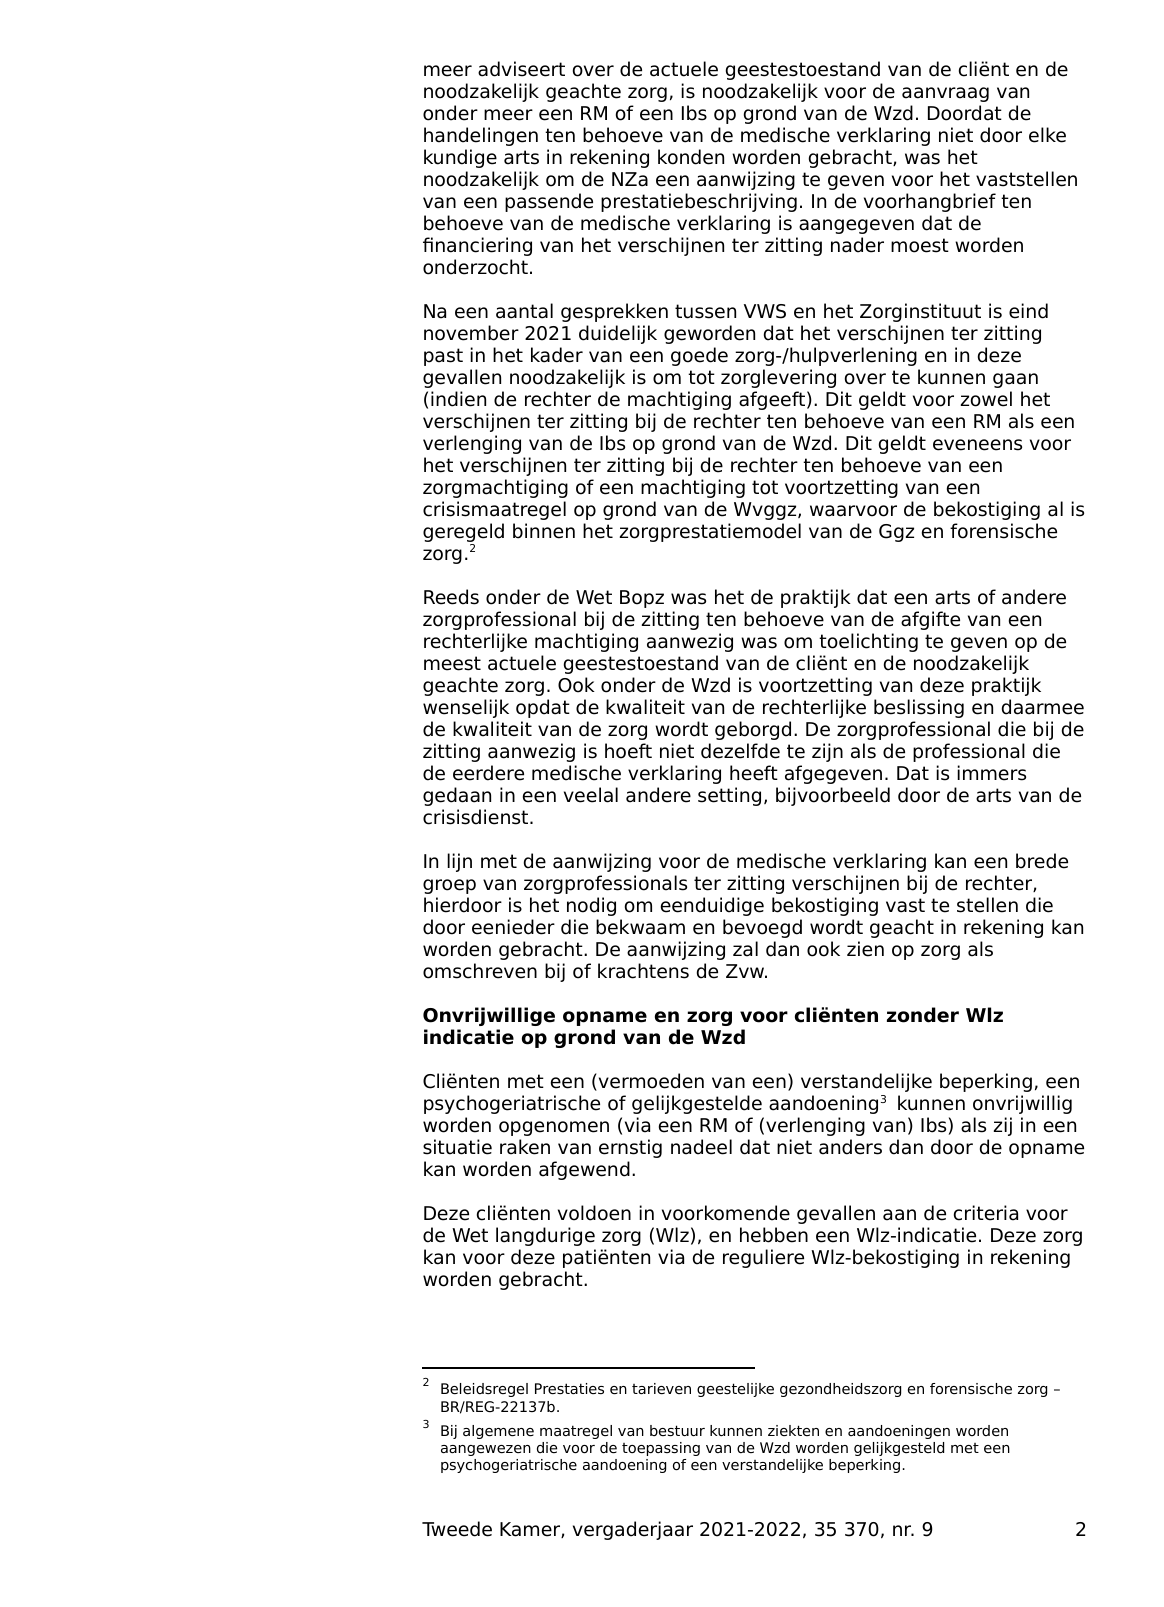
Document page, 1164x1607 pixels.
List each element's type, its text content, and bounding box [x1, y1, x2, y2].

text Reeds onder de Wet Bopz was het de praktijk dat een arts of andere zorgprofessional bij de zitting ten behoeve van de afgifte van een rechterlijke machtiging aanwezig was om toelichting te geven op de meest actuele geestestoestand van de cliënt en de noodzakelijk geachte zorg. Ook onder de Wzd is voortzetting van deze praktijk wenselijk opdat de kwaliteit van de rechterlijke beslissing en daarmee de kwaliteit van de zorg wordt geborgd. De zorgprofessional die bij de zitting aanwezig is hoeft niet dezelfde te zijn als de professional die de eerdere medische verklaring heeft afgegeven. Dat is immers gedaan in een veelal andere setting, bijvoorbeeld door de arts van de crisisdienst. [422, 587, 1087, 829]
text Bij algemene maatregel van bestuur kunnen ziekten en aandoeningen worden aangewezen die voor de toepassing van de Wzd worden gelijkgesteld met een psychogeriatrische aandoening of een verstandelijke beperking. [422, 1418, 1087, 1474]
text meer adviseert over de actuele geestestoestand van de cliënt en de noodzakelijk geachte zorg, is noodzakelijk voor de aanvraag van onder meer een RM of een Ibs op grond van de Wzd. Doordat de handelingen ten behoeve van de medische verklaring niet door elke kundige arts in rekening konden worden gebracht, was het noodzakelijk om de NZa een aanwijzing te geven voor het vaststellen van een passende prestatiebeschrijving. In de voorhangbrief ten behoeve van de medische verklaring is aangegeven dat de financiering van het verschijnen ter zitting nader moest worden onderzocht. [422, 59, 1087, 279]
text In lijn met de aanwijzing voor de medische verklaring kan een brede groep van zorgprofessionals ter zitting verschijnen bij de rechter, hierdoor is het nodig om eenduidige bekostiging vast te stellen die door eenieder die bekwaam en bevoegd wordt geacht in rekening kan worden gebracht. De aanwijzing zal dan ook zien op zorg als omschreven bij of krachtens de Zvw. [422, 851, 1087, 983]
text Beleidsregel Prestaties en tarieven geestelijke gezondheidszorg en forensische zorg – BR/REG-22137b. [422, 1377, 1087, 1416]
text Deze cliënten voldoen in voorkomende gevallen aan de criteria voor de Wet langdurige zorg (Wlz), en hebben een Wlz-indicatie. Deze zorg kan voor deze patiënten via de reguliere Wlz-bekostiging in rekening worden gebracht. [422, 1203, 1087, 1291]
subtitle Onvrijwillige opname en zorg voor cliënten zonder Wlz indicatie op grond van de Wzd [422, 1005, 1087, 1049]
text Cliënten met een (vermoeden van een) verstandelijke beperking, een psychogeriatrische of gelijkgestelde aandoening kunnen onvrijwillig worden opgenomen (via een RM of (verlenging van) Ibs) als zij in een situatie raken van ernstig nadeel dat niet anders dan door de opname kan worden afgewend. [422, 1071, 1087, 1181]
text Na een aantal gesprekken tussen VWS en het Zorginstituut is eind november 2021 duidelijk geworden dat het verschijnen ter zitting past in het kader van een goede zorg-/hulpverlening en in deze gevallen noodzakelijk is om tot zorglevering over te kunnen gaan (indien de rechter de machtiging afgeeft). Dit geldt voor zowel het verschijnen ter zitting bij de rechter ten behoeve van een RM als een verlenging van de Ibs op grond van de Wzd. Dit geldt eveneens voor het verschijnen ter zitting bij de rechter ten behoeve van een zorgmachtiging of een machtiging tot voortzetting van een crisismaatregel op grond van de Wvggz, waarvoor de bekostiging al is geregeld binnen het zorgprestatiemodel van de Ggz en forensische zorg. [422, 301, 1087, 565]
